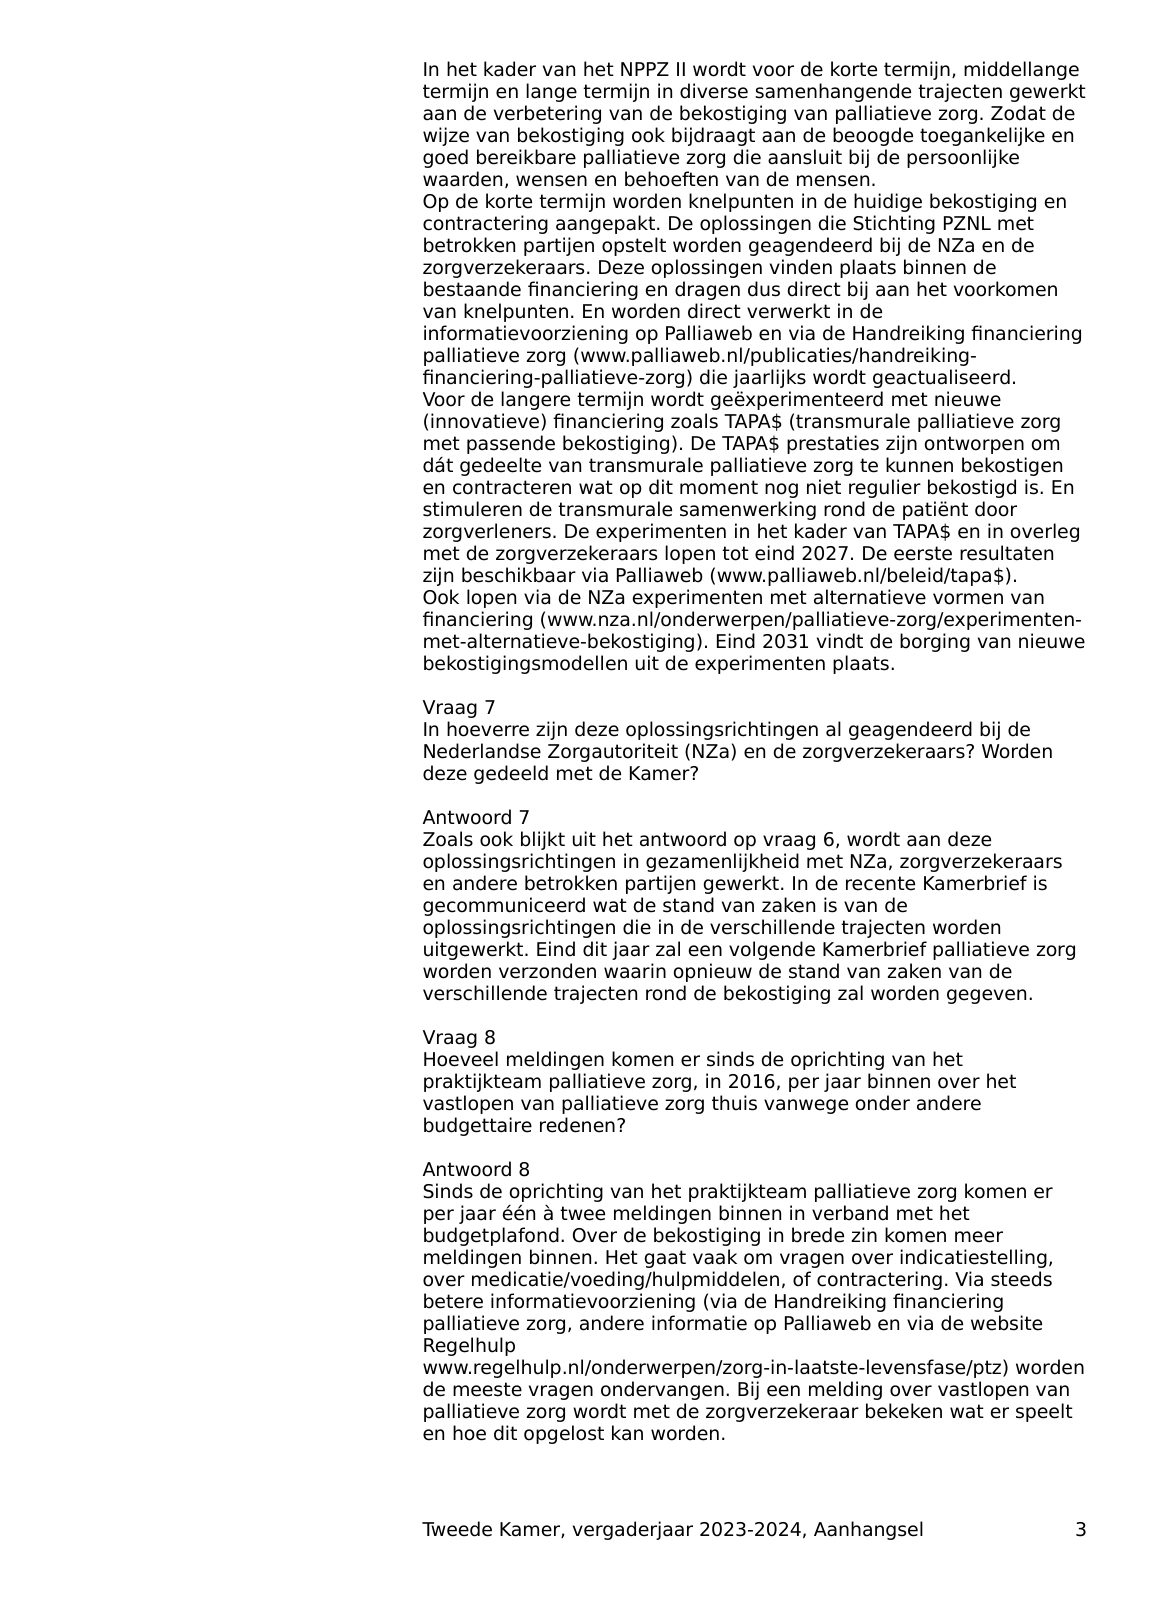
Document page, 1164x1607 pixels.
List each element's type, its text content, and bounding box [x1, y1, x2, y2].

text Voor de langere termijn wordt geëxperimenteerd met nieuwe (innovatieve) financiering zoals TAPA$ (transmurale palliatieve zorg met passende bekostiging). De TAPA$ prestaties zijn ontworpen om dát gedeelte van transmurale palliatieve zorg te kunnen bekostigen en contracteren wat op dit moment nog niet regulier bekostigd is. En stimuleren de transmurale samenwerking rond de patiënt door zorgverleners. De experimenten in het kader van TAPA$ en in overleg met de zorgverzekeraars lopen tot eind 2027. De eerste resultaten zijn beschikbaar via Palliaweb (www.palliaweb.nl/beleid/tapa$). [422, 389, 1087, 587]
text Ook lopen via de NZa experimenten met alternatieve vormen van financiering (www.nza.nl/onderwerpen/palliatieve-zorg/experimenten-met-alternatieve-bekostiging). Eind 2031 vindt de borging van nieuwe bekostigingsmodellen uit de experimenten plaats. [422, 587, 1087, 674]
text Sinds de oprichting van het praktijkteam palliatieve zorg komen er per jaar één à twee meldingen binnen in verband met het budgetplafond. Over de bekostiging in brede zin komen meer meldingen binnen. Het gaat vaak om vragen over indicatiestelling, over medicatie/voeding/hulpmiddelen, of contractering. Via steeds betere informatievoorziening (via de Handreiking financiering palliatieve zorg, andere informatie op Palliaweb en via de website Regelhulp www.regelhulp.nl/onderwerpen/zorg-in-laatste-levensfase/ptz) worden de meeste vragen ondervangen. Bij een melding over vastlopen van palliatieve zorg wordt met de zorgverzekeraar bekeken wat er speelt en hoe dit opgelost kan worden. [422, 1181, 1087, 1444]
text Hoeveel meldingen komen er sinds de oprichting van het praktijkteam palliatieve zorg, in 2016, per jaar binnen over het vastlopen van palliatieve zorg thuis vanwege onder andere budgettaire redenen? [422, 1049, 1087, 1137]
text Vraag 8 [422, 1027, 1087, 1049]
text Antwoord 7 [422, 807, 1087, 829]
text Op de korte termijn worden knelpunten in de huidige bekostiging en contractering aangepakt. De oplossingen die Stichting PZNL met betrokken partijen opstelt worden geagendeerd bij de NZa en de zorgverzekeraars. Deze oplossingen vinden plaats binnen de bestaande financiering en dragen dus direct bij aan het voorkomen van knelpunten. En worden direct verwerkt in de informatievoorziening op Palliaweb en via de Handreiking financiering palliatieve zorg (www.palliaweb.nl/publicaties/handreiking-financiering-palliatieve-zorg) die jaarlijks wordt geactualiseerd. [422, 191, 1087, 389]
text Zoals ook blijkt uit het antwoord op vraag 6, wordt aan deze oplossingsrichtingen in gezamenlijkheid met NZa, zorgverzekeraars en andere betrokken partijen gewerkt. In de recente Kamerbrief is gecommuniceerd wat de stand van zaken is van de oplossingsrichtingen die in de verschillende trajecten worden uitgewerkt. Eind dit jaar zal een volgende Kamerbrief palliatieve zorg worden verzonden waarin opnieuw de stand van zaken van de verschillende trajecten rond de bekostiging zal worden gegeven. [422, 829, 1087, 1004]
text In het kader van het NPPZ II wordt voor de korte termijn, middellange termijn en lange termijn in diverse samenhangende trajecten gewerkt aan de verbetering van de bekostiging van palliatieve zorg. Zodat de wijze van bekostiging ook bijdraagt aan de beoogde toegankelijke en goed bereikbare palliatieve zorg die aansluit bij de persoonlijke waarden, wensen en behoeften van de mensen. [422, 59, 1087, 191]
text Antwoord 8 [422, 1159, 1087, 1181]
text Vraag 7 [422, 697, 1087, 719]
text In hoeverre zijn deze oplossingsrichtingen al geagendeerd bij de Nederlandse Zorgautoriteit (NZa) en de zorgverzekeraars? Worden deze gedeeld met de Kamer? [422, 719, 1087, 784]
